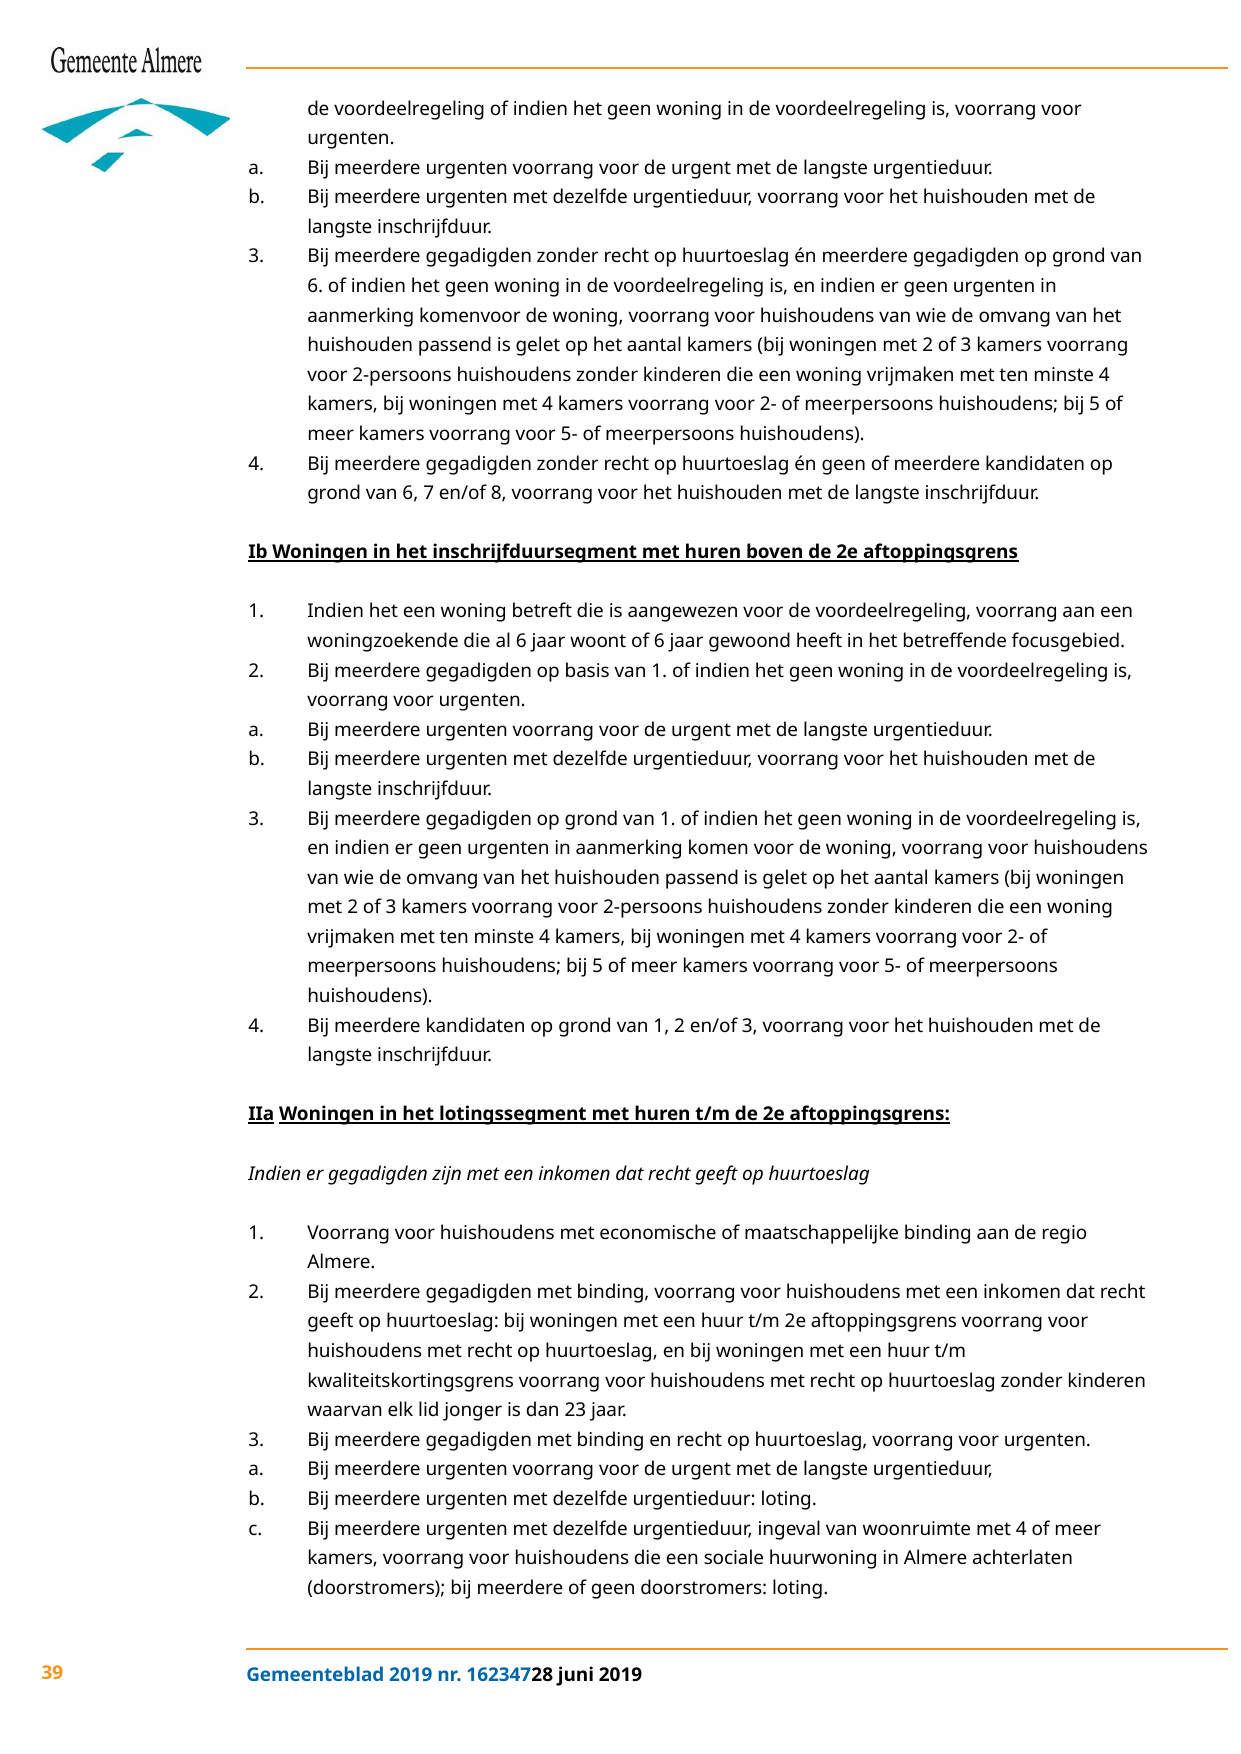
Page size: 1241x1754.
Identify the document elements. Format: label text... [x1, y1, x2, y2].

list Bij meerdere gegadigden met binding en recht op huurtoeslag, voorrang voor urgenten. [248, 1426, 1152, 1452]
picture [41, 47, 231, 172]
list Bij meerdere gegadigden op grond van 1. of indien het geen woning in de voordeelregeling is, en indien er geen urgenten in aanmerking komen voor de woning, voorrang voor huishoudens van wie de omvang van het huishouden passend is gelet op het aantal kamers (bij woningen met 2 of 3 kamers voorrang voor 2-persoons huishoudens zonder kinderen die een woning vrijmaken met ten minste 4 kamers, bij woningen met 4 kamers voorrang voor 2- of meerpersoons huishoudens; bij 5 of meer kamers voorrang voor 5- of meerpersoons huishoudens). [248, 805, 1152, 1008]
list Voorrang voor huishoudens met economische of maatschappelijke binding aan de regio Almere. [248, 1219, 1152, 1274]
text Ib Woningen in het inschrijfduursegment met huren boven de 2e aftoppingsgrens [248, 538, 1152, 564]
list Bij meerdere urgenten voorrang voor de urgent met de langste urgentieduur. [248, 154, 1152, 180]
text IIa Woningen in het lotingssegment met huren t/m de 2e aftoppingsgrens: [248, 1101, 1152, 1126]
list Bij meerdere gegadigden zonder recht op huurtoeslag én geen of meerdere kandidaten op grond van 6, 7 en/of 8, voorrang voor het huishouden met de langste inschrijfduur. [248, 450, 1152, 505]
list Bij meerdere urgenten met dezelfde urgentieduur, ingeval van woonruimte met 4 of meer kamers, voorrang voor huishoudens die een sociale huurwoning in Almere achterlaten (doorstromers); bij meerdere of geen doorstromers: loting. [248, 1515, 1152, 1600]
list Bij meerdere gegadigden met binding, voorrang voor huishoudens met een inkomen dat recht geeft op huurtoeslag: bij woningen met een huur t/m 2e aftoppingsgrens voorrang voor huishoudens met recht op huurtoeslag, en bij woningen met een huur t/m kwaliteitskortingsgrens voorrang voor huishoudens met recht op huurtoeslag zonder kinderen waarvan elk lid jonger is dan 23 jaar. [248, 1278, 1152, 1422]
list Bij meerdere urgenten voorrang voor de urgent met de langste urgentieduur, [248, 1456, 1152, 1481]
list Bij meerdere kandidaten op grond van 1, 2 en/of 3, voorrang voor het huishouden met de langste inschrijfduur. [248, 1012, 1152, 1067]
list Bij meerdere urgenten voorrang voor de urgent met de langste urgentieduur. [248, 716, 1152, 742]
list Indien het een woning betreft die is aangewezen voor de voordeelregeling, voorrang aan een woningzoekende die al 6 jaar woont of 6 jaar gewoond heeft in het betreffende focusgebied. [248, 598, 1152, 653]
list Bij meerdere urgenten met dezelfde urgentieduur, voorrang voor het huishouden met de langste inschrijfduur. [248, 746, 1152, 801]
list Bij meerdere gegadigden op basis van 1. of indien het geen woning in de voordeelregeling is, voorrang voor urgenten. [248, 657, 1152, 712]
list de voordeelregeling of indien het geen woning in de voordeelregeling is, voorrang voor urgenten. [248, 95, 1152, 150]
list Bij meerdere gegadigden zonder recht op huurtoeslag én meerdere gegadigden op grond van 6. of indien het geen woning in de voordeelregeling is, en indien er geen urgenten in aanmerking komenvoor de woning, voorrang voor huishoudens van wie de omvang van het huishouden passend is gelet op het aantal kamers (bij woningen met 2 of 3 kamers voorrang voor 2-persoons huishoudens zonder kinderen die een woning vrijmaken met ten minste 4 kamers, bij woningen met 4 kamers voorrang voor 2- of meerpersoons huishoudens; bij 5 of meer kamers voorrang voor 5- of meerpersoons huishoudens). [248, 243, 1152, 446]
list Bij meerdere urgenten met dezelfde urgentieduur: loting. [248, 1485, 1152, 1511]
list Bij meerdere urgenten met dezelfde urgentieduur, voorrang voor het huishouden met de langste inschrijfduur. [248, 183, 1152, 239]
text Indien er gegadigden zijn met een inkomen dat recht geeft op huurtoeslag [248, 1160, 1152, 1186]
